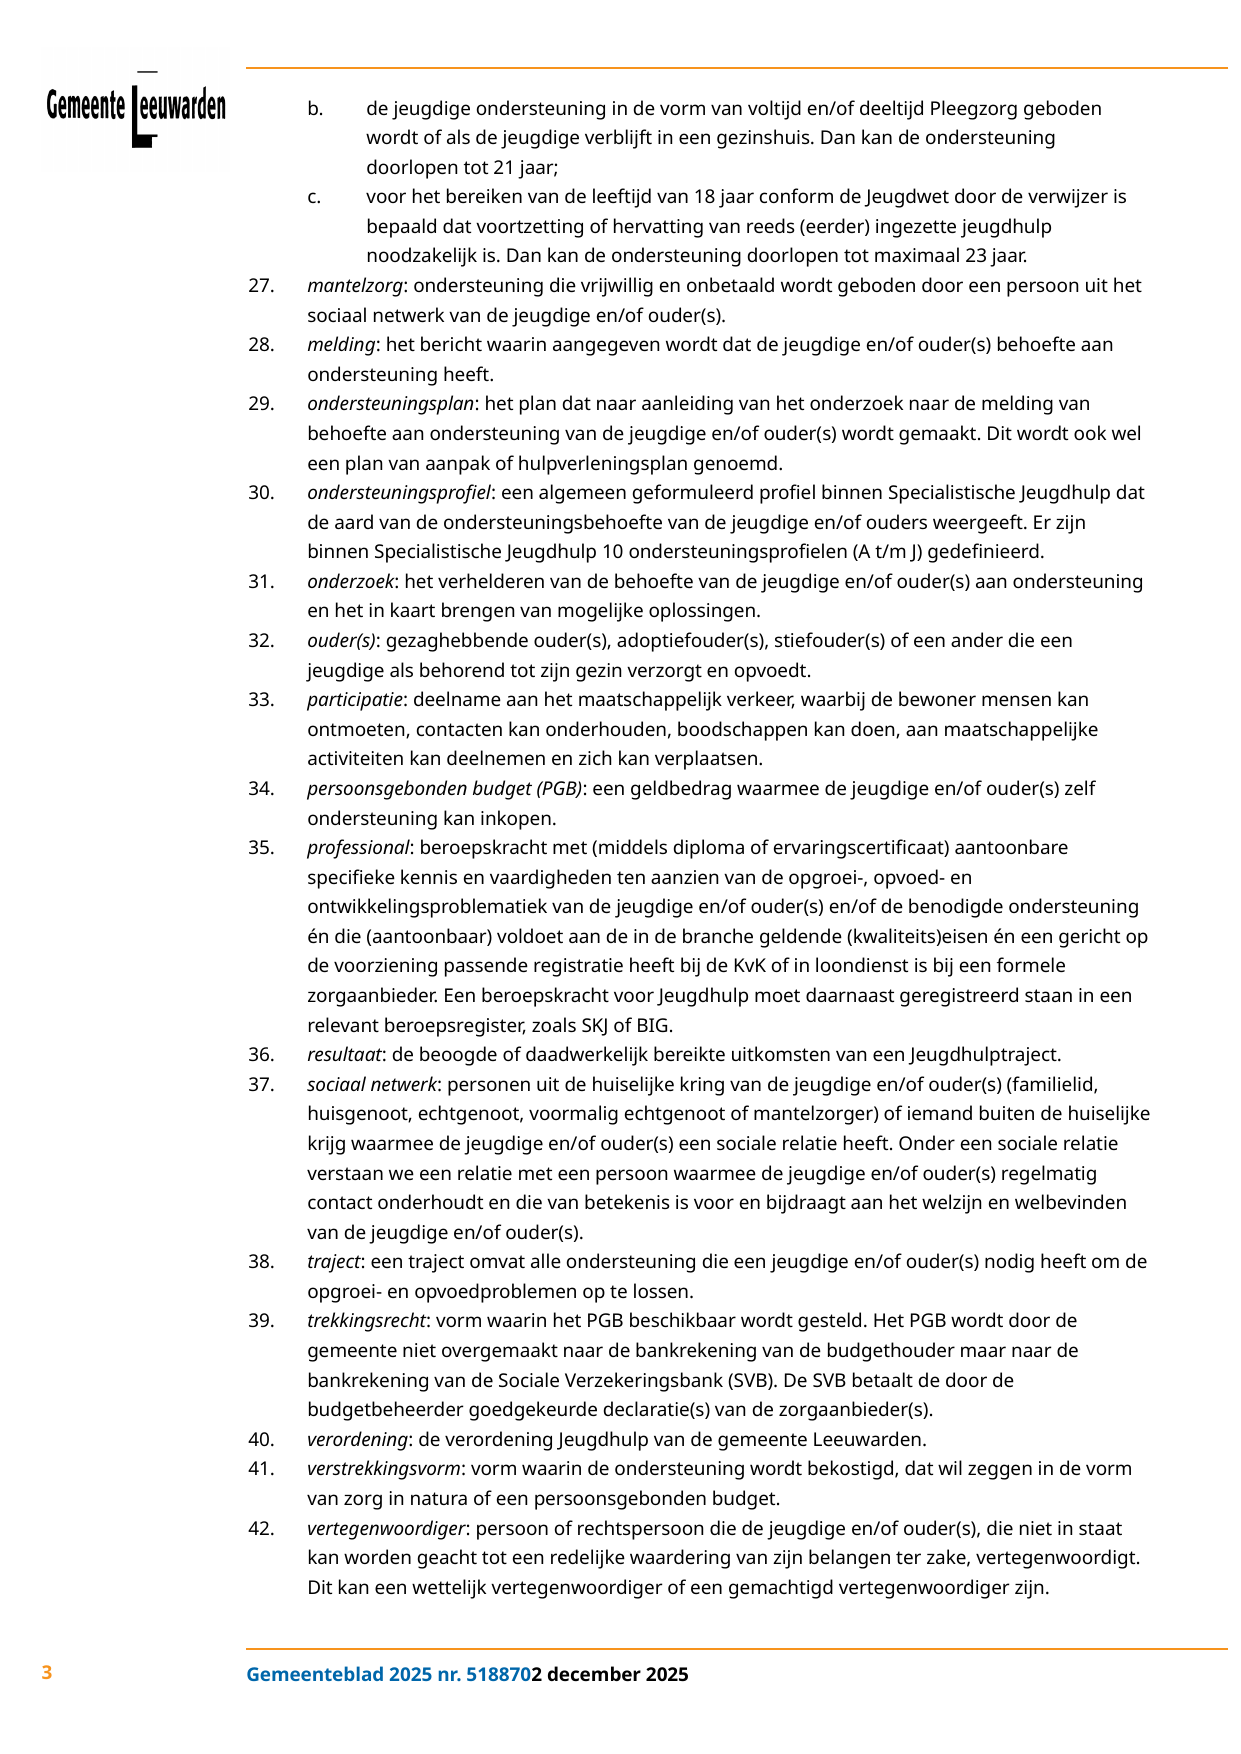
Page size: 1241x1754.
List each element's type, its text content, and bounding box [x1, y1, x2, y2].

list mantelzorg: ondersteuning die vrijwillig en onbetaald wordt geboden door een persoon uit het sociaal netwerk van de jeugdige en/of ouder(s). [248, 272, 1152, 328]
list resultaat: de beoogde of daadwerkelijk bereikte uitkomsten van een Jeugdhulptraject. [248, 1041, 1152, 1067]
list ondersteuningsprofiel: een algemeen geformuleerd profiel binnen Specialistische Jeugdhulp dat de aard van de ondersteuningsbehoefte van de jeugdige en/of ouders weergeeft. Er zijn binnen Specialistische Jeugdhulp 10 ondersteuningsprofielen (A t/m J) gedefinieerd. [248, 479, 1152, 564]
list professional: beroepskracht met (middels diploma of ervaringscertificaat) aantoonbare specifieke kennis en vaardigheden ten aanzien van de opgroei-, opvoed- en ontwikkelingsproblematiek van de jeugdige en/of ouder(s) en/of de benodigde ondersteuning én die (aantoonbaar) voldoet aan de in de branche geldende (kwaliteits)eisen én een gericht op de voorziening passende registratie heeft bij de KvK of in loondienst is bij een formele zorgaanbieder. Een beroepskracht voor Jeugdhulp moet daarnaast geregistreerd staan in een relevant beroepsregister, zoals SKJ of BIG. [248, 834, 1152, 1038]
list melding: het bericht waarin aangegeven wordt dat de jeugdige en/of ouder(s) behoefte aan ondersteuning heeft. [248, 331, 1152, 387]
list sociaal netwerk: personen uit de huiselijke kring van de jeugdige en/of ouder(s) (familielid, huisgenoot, echtgenoot, voormalig echtgenoot of mantelzorger) of iemand buiten de huiselijke krijg waarmee de jeugdige en/of ouder(s) een sociale relatie heeft. Onder een sociale relatie verstaan we een relatie met een persoon waarmee de jeugdige en/of ouder(s) regelmatig contact onderhoudt en die van betekenis is voor en bijdraagt aan het welzijn en welbevinden van de jeugdige en/of ouder(s). [248, 1071, 1152, 1245]
list persoonsgebonden budget (PGB): een geldbedrag waarmee de jeugdige en/of ouder(s) zelf ondersteuning kan inkopen. [248, 775, 1152, 831]
list trekkingsrecht: vorm waarin het PGB beschikbaar wordt gesteld. Het PGB wordt door de gemeente niet overgemaakt naar de bankrekening van de budgethouder maar naar de bankrekening van de Sociale Verzekeringsbank (SVB). De SVB betaalt de door de budgetbeheerder goedgekeurde declaratie(s) van de zorgaanbieder(s). [248, 1308, 1152, 1422]
list ouder(s): gezaghebbende ouder(s), adoptiefouder(s), stiefouder(s) of een ander die een jeugdige als behorend tot zijn gezin verzorgt en opvoedt. [248, 627, 1152, 683]
list vertegenwoordiger: persoon of rechtspersoon die de jeugdige en/of ouder(s), die niet in staat kan worden geacht tot een redelijke waardering van zijn belangen ter zake, vertegenwoordigt. [248, 1515, 1152, 1570]
list participatie: deelname aan het maatschappelijk verkeer, waarbij de bewoner mensen kan ontmoeten, contacten kan onderhouden, boodschappen kan doen, aan maatschappelijke activiteiten kan deelnemen en zich kan verplaatsen. [248, 686, 1152, 771]
list de jeugdige ondersteuning in de vorm van voltijd en/of deeltijd Pleegzorg geboden wordt of als de jeugdige verblijft in een gezinshuis. Dan kan de ondersteuning doorlopen tot 21 jaar; [307, 95, 1152, 180]
list voor het bereiken van de leeftijd van 18 jaar conform de Jeugdwet door de verwijzer is bepaald dat voortzetting of hervatting van reeds (eerder) ingezette jeugdhulp noodzakelijk is. Dan kan de ondersteuning doorlopen tot maximaal 23 jaar. [307, 183, 1152, 268]
picture [41, 47, 231, 172]
list verstrekkingsvorm: vorm waarin de ondersteuning wordt bekostigd, dat wil zeggen in de vorm van zorg in natura of een persoonsgebonden budget. [248, 1456, 1152, 1511]
list traject: een traject omvat alle ondersteuning die een jeugdige en/of ouder(s) nodig heeft om de opgroei- en opvoedproblemen op te lossen. [248, 1248, 1152, 1304]
list verordening: de verordening Jeugdhulp van de gemeente Leeuwarden. [248, 1426, 1152, 1452]
list Dit kan een wettelijk vertegenwoordiger of een gemachtigd vertegenwoordiger zijn. [248, 1574, 1152, 1600]
list onderzoek: het verhelderen van de behoefte van de jeugdige en/of ouder(s) aan ondersteuning en het in kaart brengen van mogelijke oplossingen. [248, 568, 1152, 623]
list ondersteuningsplan: het plan dat naar aanleiding van het onderzoek naar de melding van behoefte aan ondersteuning van de jeugdige en/of ouder(s) wordt gemaakt. Dit wordt ook wel een plan van aanpak of hulpverleningsplan genoemd. [248, 391, 1152, 476]
